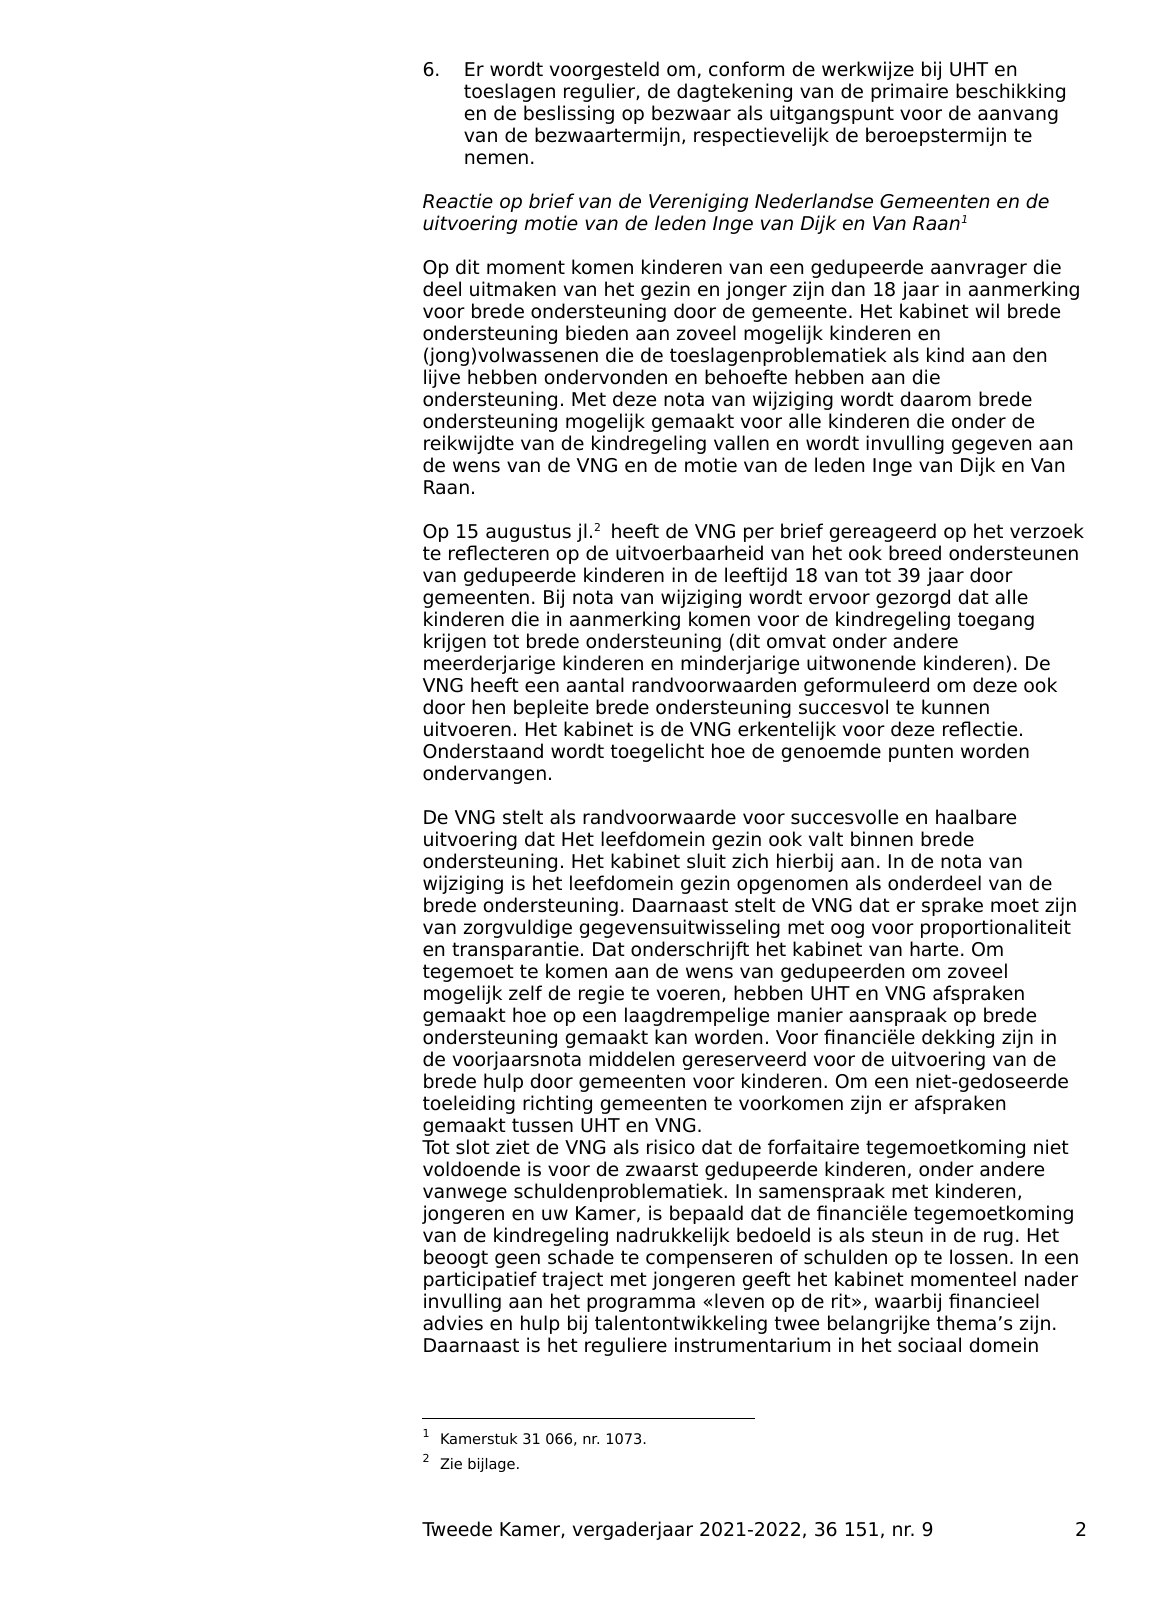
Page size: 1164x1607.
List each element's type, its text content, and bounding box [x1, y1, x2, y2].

text Op dit moment komen kinderen van een gedupeerde aanvrager die deel uitmaken van het gezin en jonger zijn dan 18 jaar in aanmerking voor brede ondersteuning door de gemeente. Het kabinet wil brede ondersteuning bieden aan zoveel mogelijk kinderen en (jong)volwassenen die de toeslagenproblematiek als kind aan den lijve hebben ondervonden en behoefte hebben aan die ondersteuning. Met deze nota van wijziging wordt daarom brede ondersteuning mogelijk gemaakt voor alle kinderen die onder de reikwijdte van de kindregeling vallen en wordt invulling gegeven aan de wens van de VNG en de motie van de leden Inge van Dijk en Van Raan. [422, 257, 1087, 499]
text Kamerstuk 31 066, nr. 1073. [422, 1427, 1087, 1449]
text De VNG stelt als randvoorwaarde voor succesvolle en haalbare uitvoering dat Het leefdomein gezin ook valt binnen brede ondersteuning. Het kabinet sluit zich hierbij aan. In de nota van wijziging is het leefdomein gezin opgenomen als onderdeel van de brede ondersteuning. Daarnaast stelt de VNG dat er sprake moet zijn van zorgvuldige gegevensuitwisseling met oog voor proportionaliteit en transparantie. Dat onderschrijft het kabinet van harte. Om tegemoet te komen aan de wens van gedupeerden om zoveel mogelijk zelf de regie te voeren, hebben UHT en VNG afspraken gemaakt hoe op een laagdrempelige manier aanspraak op brede ondersteuning gemaakt kan worden. Voor financiële dekking zijn in de voorjaarsnota middelen gereserveerd voor de uitvoering van de brede hulp door gemeenten voor kinderen. Om een niet-gedoseerde toeleiding richting gemeenten te voorkomen zijn er afspraken gemaakt tussen UHT en VNG. [422, 807, 1087, 1137]
text Zie bijlage. [422, 1452, 1087, 1474]
text 6. Er wordt voorgesteld om, conform de werkwijze bij UHT en toeslagen regulier, de dagtekening van de primaire beschikking en de beslissing op bezwaar als uitgangspunt voor de aanvang van de bezwaartermijn, respectievelijk de beroepstermijn te nemen. [422, 59, 1087, 169]
text Op 15 augustus jl. heeft de VNG per brief gereageerd op het verzoek te reflecteren op de uitvoerbaarheid van het ook breed ondersteunen van gedupeerde kinderen in de leeftijd 18 van tot 39 jaar door gemeenten. Bij nota van wijziging wordt ervoor gezorgd dat alle kinderen die in aanmerking komen voor de kindregeling toegang krijgen tot brede ondersteuning (dit omvat onder andere meerderjarige kinderen en minderjarige uitwonende kinderen). De VNG heeft een aantal randvoorwaarden geformuleerd om deze ook door hen bepleite brede ondersteuning succesvol te kunnen uitvoeren. Het kabinet is de VNG erkentelijk voor deze reflectie. Onderstaand wordt toegelicht hoe de genoemde punten worden ondervangen. [422, 521, 1087, 785]
text Tot slot ziet de VNG als risico dat de forfaitaire tegemoetkoming niet voldoende is voor de zwaarst gedupeerde kinderen, onder andere vanwege schuldenproblematiek. In samenspraak met kinderen, jongeren en uw Kamer, is bepaald dat de financiële tegemoetkoming van de kindregeling nadrukkelijk bedoeld is als steun in de rug. Het beoogt geen schade te compenseren of schulden op te lossen. In een participatief traject met jongeren geeft het kabinet momenteel nader invulling aan het programma «leven op de rit», waarbij financieel advies en hulp bij talentontwikkeling twee belangrijke thema’s zijn. Daarnaast is het reguliere instrumentarium in het sociaal domein [422, 1137, 1087, 1357]
subtitle Reactie op brief van de Vereniging Nederlandse Gemeenten en de uitvoering motie van de leden Inge van Dijk en Van Raan [422, 191, 1087, 235]
